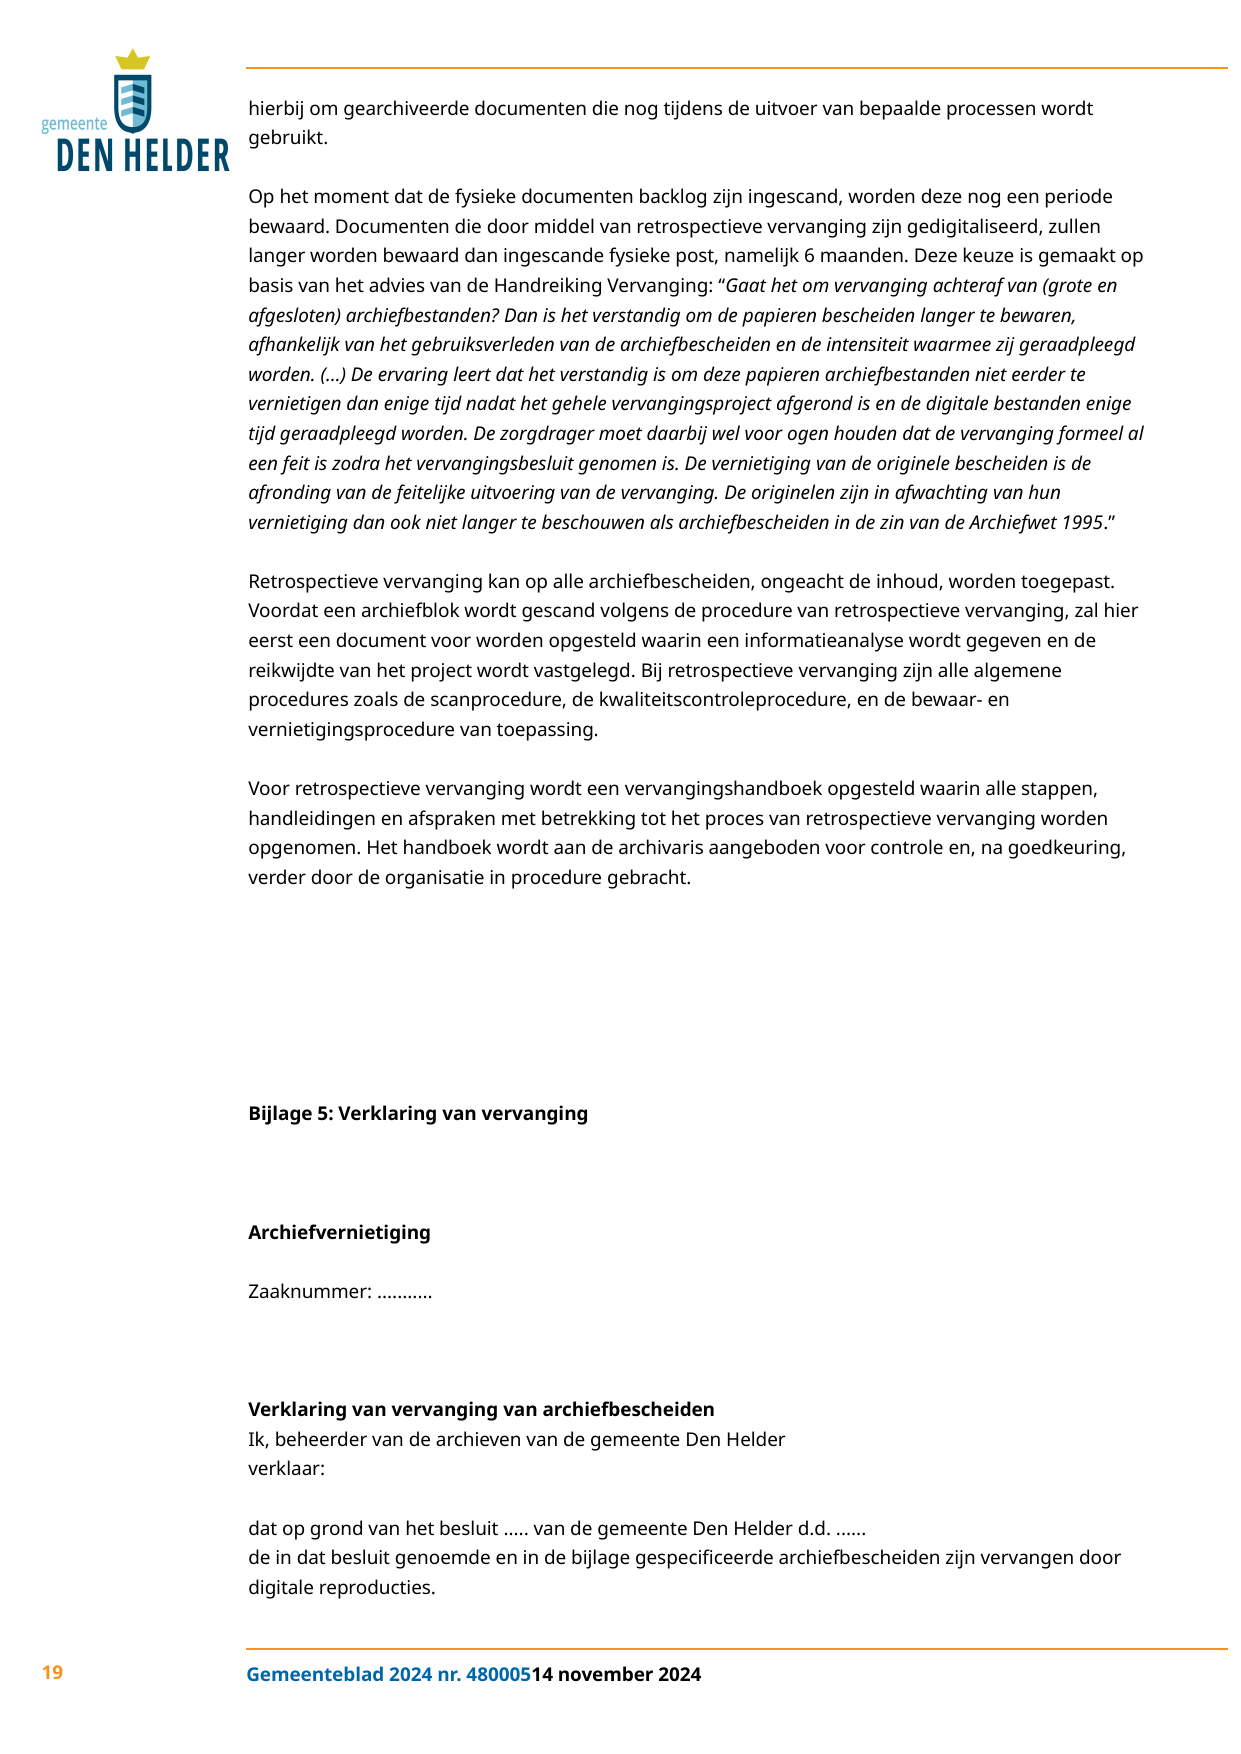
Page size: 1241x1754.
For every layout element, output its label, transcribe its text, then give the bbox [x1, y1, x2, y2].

picture [41, 47, 231, 172]
text dat op grond van het besluit ..... van de gemeente Den Helder d.d. ...... [248, 1515, 1152, 1541]
text Verklaring van vervanging van archiefbescheiden [248, 1396, 1152, 1422]
text verklaar: [248, 1456, 1152, 1481]
text de in dat besluit genoemde en in de bijlage gespecificeerde archiefbescheiden zijn vervangen door [248, 1544, 1152, 1570]
picture [182, 144, 187, 165]
text digitale reproducties. [248, 1574, 1152, 1600]
text Archiefvernietiging [248, 1219, 1152, 1245]
text Op het moment dat de fysieke documenten backlog zijn ingescand, worden deze nog een periode bewaard. Documenten die door middel van retrospectieve vervanging zijn gedigitaliseerd, zullen langer worden bewaard dan ingescande fysieke post, namelijk 6 maanden. Deze keuze is gemaakt op basis van het advies van de Handreiking Vervanging: “Gaat het om vervanging achteraf van (grote en afgesloten) archiefbestanden? Dan is het verstandig om de papieren bescheiden langer te bewaren, afhankelijk van het gebruiksverleden van de archiefbescheiden en de intensiteit waarmee zij geraadpleegd worden. (…) De ervaring leert dat het verstandig is om deze papieren archiefbestanden niet eerder te vernietigen dan enige tijd nadat het gehele vervangingsproject afgerond is en de digitale bestanden enige tijd geraadpleegd worden. De zorgdrager moet daarbij wel voor ogen houden dat de vervanging formeel al een feit is zodra het vervangingsbesluit genomen is. De vernietiging van de originele bescheiden is de afronding van de feitelijke uitvoering van de vervanging. De originelen zijn in afwachting van hun vernietiging dan ook niet langer te beschouwen als archiefbescheiden in de zin van de Archiefwet 1995.” [248, 183, 1152, 535]
picture [130, 157, 135, 172]
text Voor retrospectieve vervanging wordt een vervangingshandboek opgesteld waarin alle stappen, handleidingen en afspraken met betrekking tot het proces van retrospectieve vervanging worden opgenomen. Het handboek wordt aan de archivaris aangeboden voor controle en, na goedkeuring, verder door de organisatie in procedure gebracht. [248, 775, 1152, 890]
text Ik, beheerder van de archieven van de gemeente Den Helder [248, 1426, 1152, 1452]
text hierbij om gearchiveerde documenten die nog tijdens de uitvoer van bepaalde processen wordt gebruikt. [248, 95, 1152, 150]
text Bijlage 5: Verklaring van vervanging [248, 1101, 1152, 1126]
picture [220, 160, 224, 172]
text Zaaknummer: ........... [248, 1278, 1152, 1304]
text Retrospectieve vervanging kan op alle archiefbescheiden, ongeacht de inhoud, worden toegepast. Voordat een archiefblok wordt gescand volgens de procedure van retrospectieve vervanging, zal hier eerst een document voor worden opgesteld waarin een informatieanalyse wordt gegeven en de reikwijdte van het project wordt vastgelegd. Bij retrospectieve vervanging zijn alle algemene procedures zoals de scanprocedure, de kwaliteitscontroleprocedure, en de bewaar- en vernietigingsprocedure van toepassing. [248, 568, 1152, 742]
picture [100, 154, 106, 172]
picture [63, 144, 68, 165]
